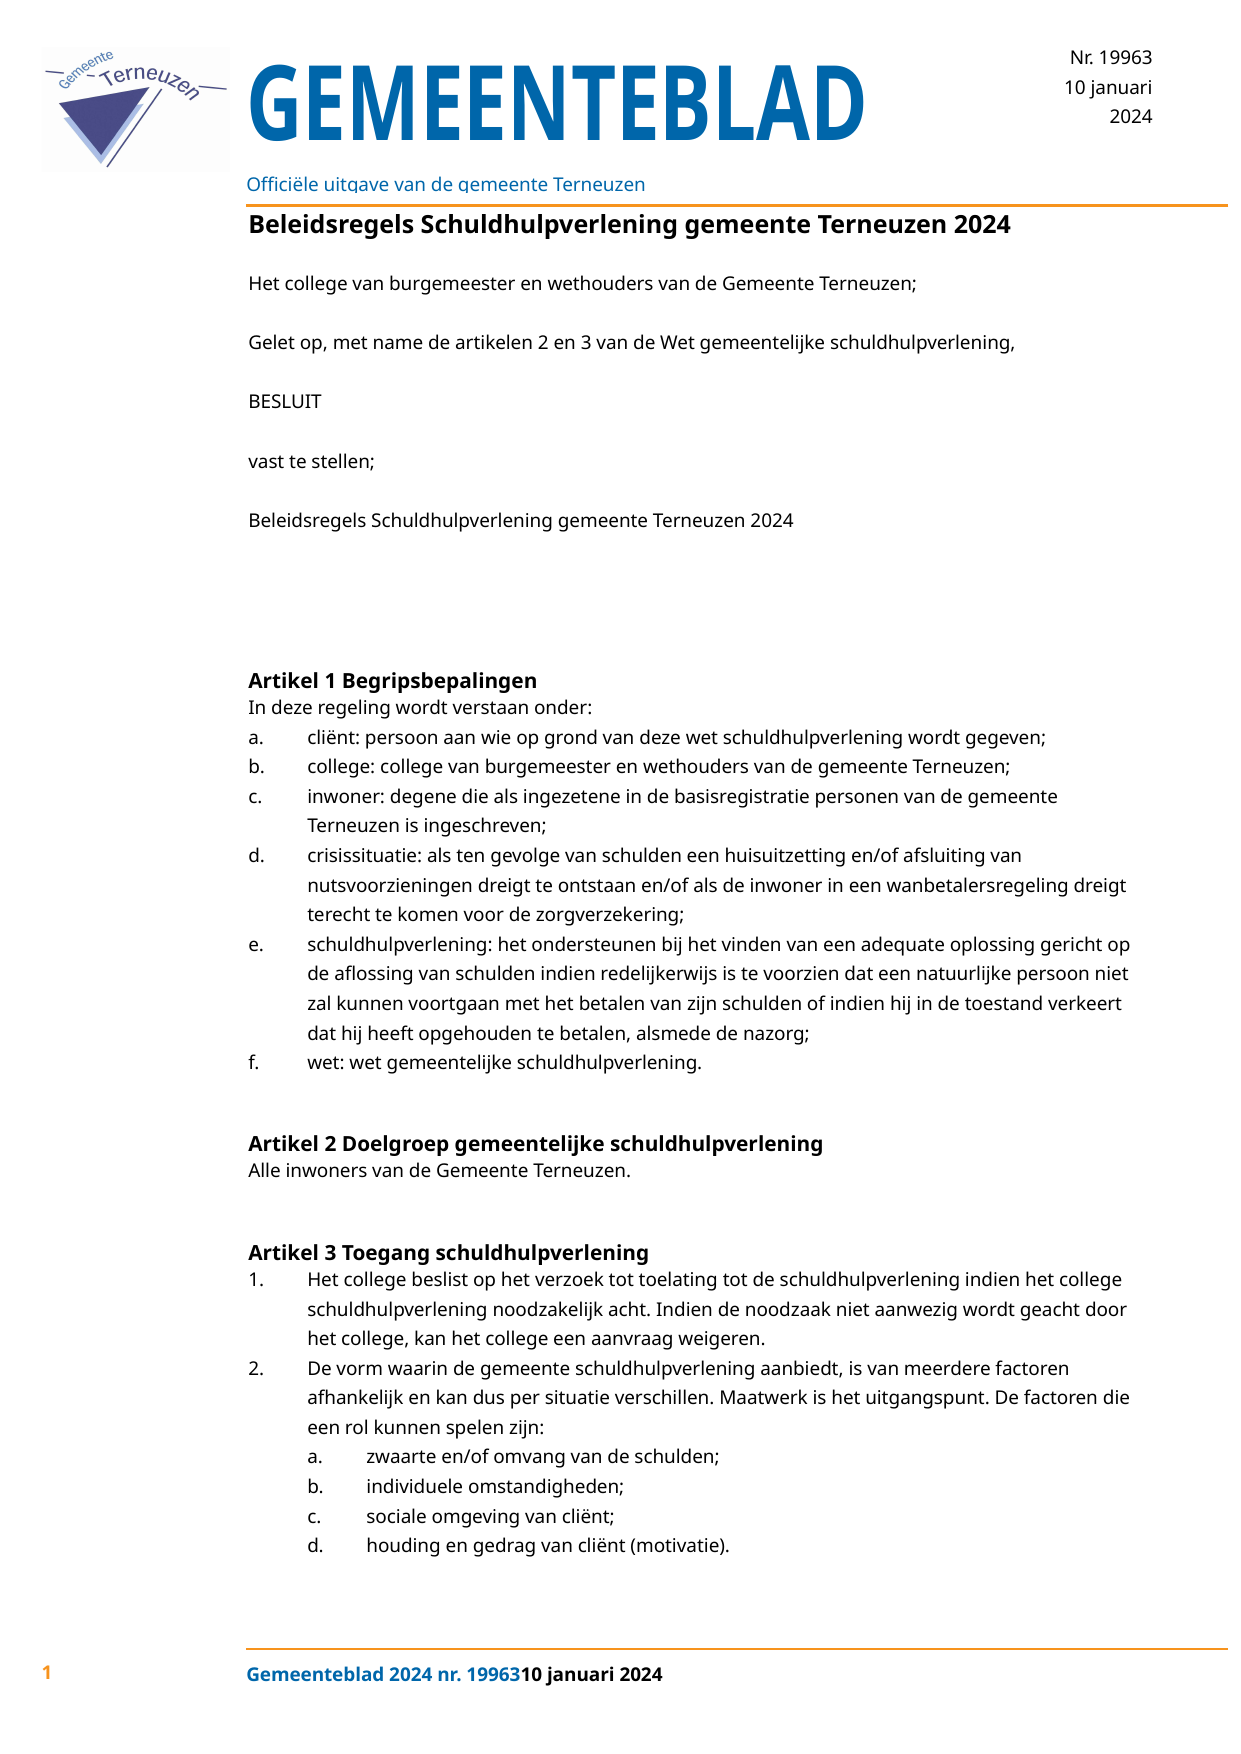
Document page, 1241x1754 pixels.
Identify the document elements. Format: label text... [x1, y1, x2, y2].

text Artikel 1 Begripsbepalingen [248, 666, 1152, 694]
text vast te stellen; [248, 448, 1152, 473]
list wet: wet gemeentelijke schuldhulpverlening. [248, 1049, 1152, 1075]
list crisissituatie: als ten gevolge van schulden een huisuitzetting en/of afsluiting van nutsvoorzieningen dreigt te ontstaan en/of als de inwoner in een wanbetalersregeling dreigt terecht te komen voor de zorgverzekering; [248, 842, 1152, 927]
text Gelet op, met name de artikelen 2 en 3 van de Wet gemeentelijke schuldhulpverlening, [248, 329, 1152, 355]
list De vorm waarin de gemeente schuldhulpverlening aanbiedt, is van meerdere factoren afhankelijk en kan dus per situatie verschillen. Maatwerk is het uitgangspunt. De factoren die een rol kunnen spelen zijn: [248, 1355, 1152, 1440]
list sociale omgeving van cliënt; [307, 1503, 1152, 1528]
text BESLUIT [248, 389, 1152, 414]
text Alle inwoners van de Gemeente Terneuzen. [248, 1158, 1152, 1183]
list schuldhulpverlening: het ondersteunen bij het vinden van een adequate oplossing gericht op de aflossing van schulden indien redelijkerwijs is te voorzien dat een natuurlijke persoon niet zal kunnen voortgaan met het betalen van zijn schulden of indien hij in de toestand verkeert dat hij heeft opgehouden te betalen, alsmede de nazorg; [248, 931, 1152, 1045]
list Het college beslist op het verzoek tot toelating tot de schuldhulpverlening indien het college schuldhulpverlening noodzakelijk acht. Indien de noodzaak niet aanwezig wordt geacht door het college, kan het college een aanvraag weigeren. [248, 1266, 1152, 1351]
list houding en gedrag van cliënt (motivatie). [307, 1532, 1152, 1558]
text Beleidsregels Schuldhulpverlening gemeente Terneuzen 2024 [248, 207, 1152, 241]
text Artikel 3 Toegang schuldhulpverlening [248, 1238, 1152, 1266]
list individuele omstandigheden; [307, 1473, 1152, 1499]
picture [41, 47, 231, 172]
text Het college van burgemeester en wethouders van de Gemeente Terneuzen; [248, 270, 1152, 296]
list college: college van burgemeester en wethouders van de gemeente Terneuzen; [248, 753, 1152, 779]
text Artikel 2 Doelgroep gemeentelijke schuldhulpverlening [248, 1129, 1152, 1158]
list zwaarte en/of omvang van de schulden; [307, 1444, 1152, 1469]
list inwoner: degene die als ingezetene in de basisregistratie personen van de gemeente Terneuzen is ingeschreven; [248, 783, 1152, 838]
list cliënt: persoon aan wie op grond van deze wet schuldhulpverlening wordt gegeven; [248, 724, 1152, 749]
text In deze regeling wordt verstaan onder: [248, 694, 1152, 720]
text Beleidsregels Schuldhulpverlening gemeente Terneuzen 2024 [248, 507, 1152, 533]
